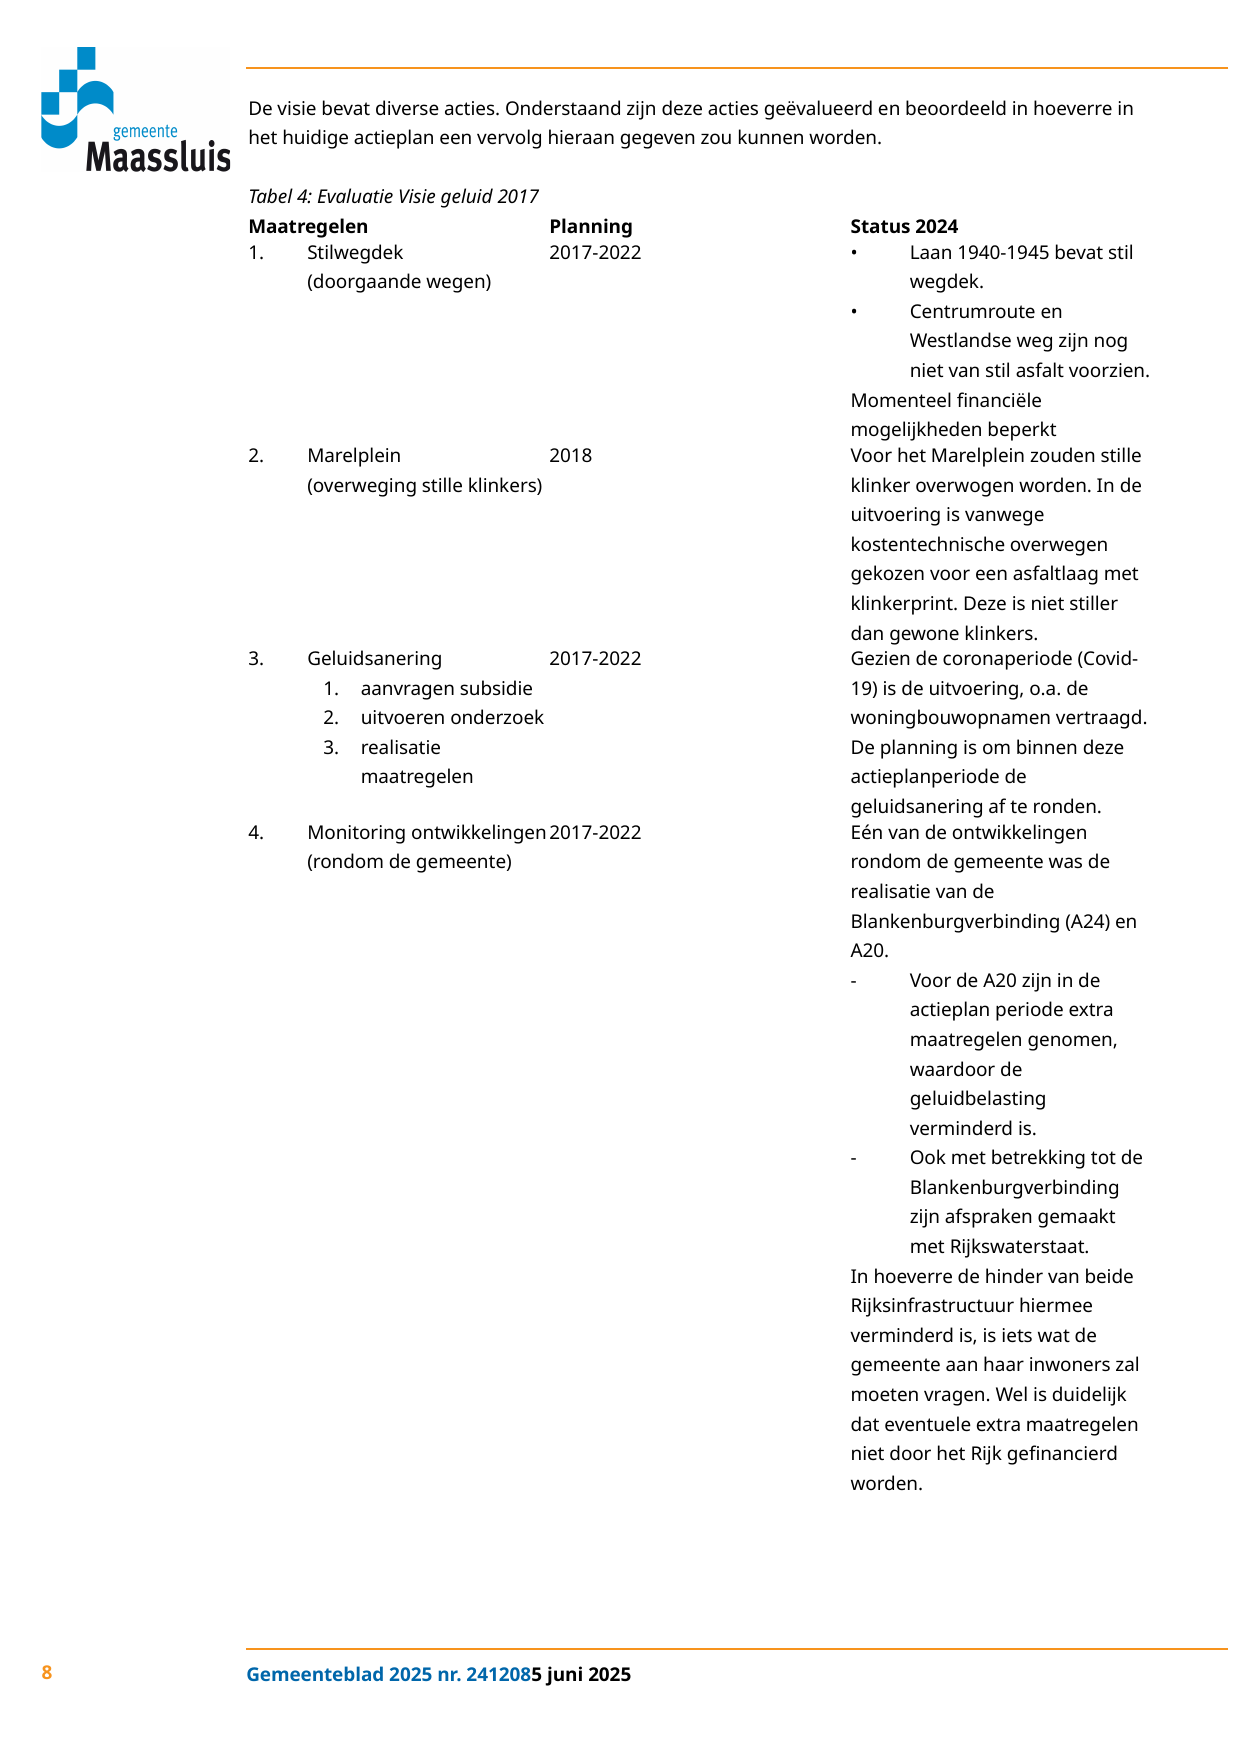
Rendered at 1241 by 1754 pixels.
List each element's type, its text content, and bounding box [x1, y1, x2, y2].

table_cell 2017-2022 [549, 819, 850, 1496]
table_cell Laan 1940-1945 bevat stil wegdek. Centrumroute en Westlandse weg zijn nog niet van stil asfalt voorzien. Momenteel financiële mogelijkheden beperkt [850, 239, 1152, 442]
picture [41, 47, 231, 172]
table_cell Marelplein (overweging stille klinkers) [248, 442, 549, 645]
table_cell Geluidsanering aanvragen subsidie uitvoeren onderzoek realisatie maatregelen [248, 645, 549, 819]
table_cell 2017-2022 [549, 239, 850, 442]
text De visie bevat diverse acties. Onderstaand zijn deze acties geëvalueerd en beoordeeld in hoeverre in het huidige actieplan een vervolg hieraan gegeven zou kunnen worden. [248, 95, 1152, 150]
table_header Planning [549, 213, 850, 239]
table_cell Monitoring ontwikkelingen (rondom de gemeente) [248, 819, 549, 1496]
table_cell 2017-2022 [549, 645, 850, 819]
table_cell Gezien de coronaperiode (Covid-19) is de uitvoering, o.a. de woningbouwopnamen vertraagd. De planning is om binnen deze actieplanperiode de geluidsanering af te ronden. [850, 645, 1152, 819]
table_cell Eén van de ontwikkelingen rondom de gemeente was de realisatie van de Blankenburgverbinding (A24) en A20. Voor de A20 zijn in de actieplan periode extra maatregelen genomen, waardoor de geluidbelasting verminderd is. Ook met betrekking tot de Blankenburgverbinding zijn afspraken gemaakt met Rijkswaterstaat. In hoeverre de hinder van beide Rijksinfrastructuur hiermee verminderd is, is iets wat de gemeente aan haar inwoners zal moeten vragen. Wel is duidelijk dat eventuele extra maatregelen niet door het Rijk gefinancierd worden. [850, 819, 1152, 1496]
table_cell Stilwegdek (doorgaande wegen) [248, 239, 549, 442]
table_header Maatregelen [248, 213, 549, 239]
picture [41, 47, 77, 92]
table_cell Voor het Marelplein zouden stille klinker overwogen worden. In de uitvoering is vanwege kostentechnische overwegen gekozen voor een asfaltlaag met klinkerprint. Deze is niet stiller dan gewone klinkers. [850, 442, 1152, 645]
table_cell 2018 [549, 442, 850, 645]
text Tabel 4: Evaluatie Visie geluid 2017 [248, 183, 1152, 209]
table_header Status 2024 [850, 213, 1152, 239]
